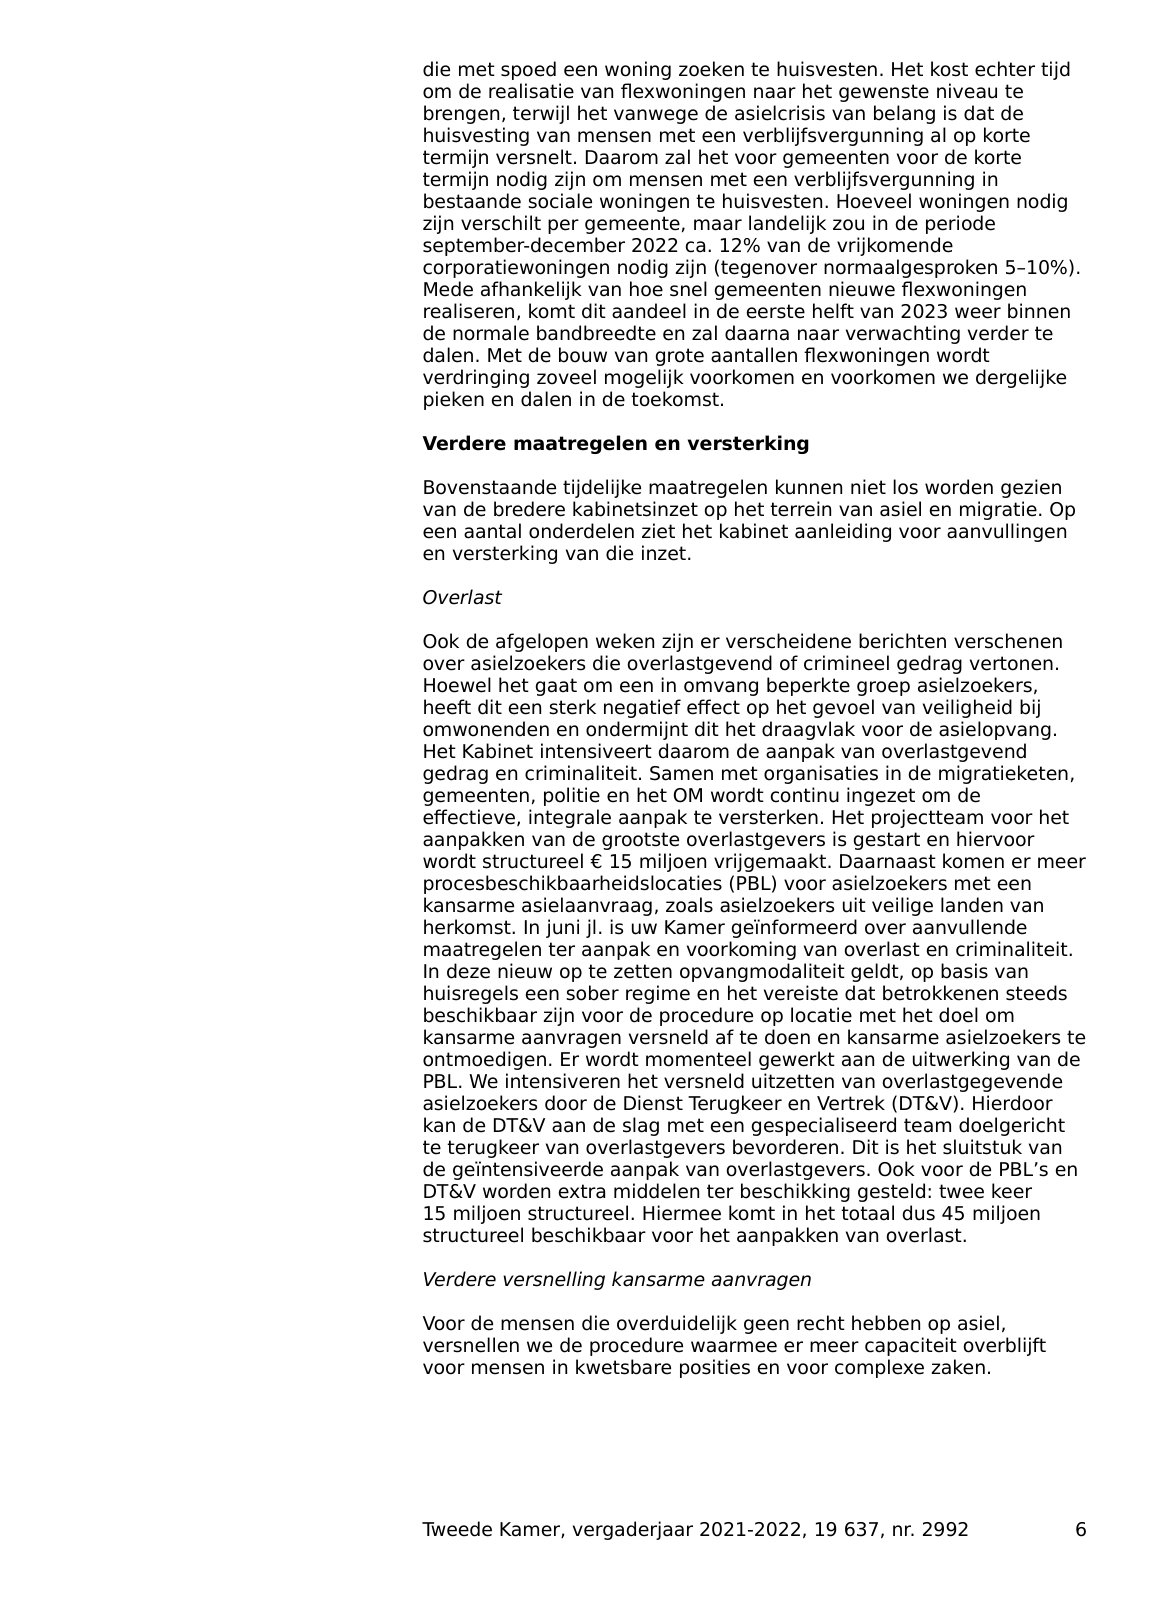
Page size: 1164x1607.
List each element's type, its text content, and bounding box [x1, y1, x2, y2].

text die met spoed een woning zoeken te huisvesten. Het kost echter tijd om de realisatie van flexwoningen naar het gewenste niveau te brengen, terwijl het vanwege de asielcrisis van belang is dat de huisvesting van mensen met een verblijfsvergunning al op korte termijn versnelt. Daarom zal het voor gemeenten voor de korte termijn nodig zijn om mensen met een verblijfsvergunning in bestaande sociale woningen te huisvesten. Hoeveel woningen nodig zijn verschilt per gemeente, maar landelijk zou in de periode september-december 2022 ca. 12% van de vrijkomende corporatiewoningen nodig zijn (tegenover normaalgesproken 5–10%). Mede afhankelijk van hoe snel gemeenten nieuwe flexwoningen realiseren, komt dit aandeel in de eerste helft van 2023 weer binnen de normale bandbreedte en zal daarna naar verwachting verder te dalen. Met de bouw van grote aantallen flexwoningen wordt verdringing zoveel mogelijk voorkomen en voorkomen we dergelijke pieken en dalen in de toekomst. [422, 59, 1087, 411]
text Ook de afgelopen weken zijn er verscheidene berichten verschenen over asielzoekers die overlastgevend of crimineel gedrag vertonen. Hoewel het gaat om een in omvang beperkte groep asielzoekers, heeft dit een sterk negatief effect op het gevoel van veiligheid bij omwonenden en ondermijnt dit het draagvlak voor de asielopvang. Het Kabinet intensiveert daarom de aanpak van overlastgevend gedrag en criminaliteit. Samen met organisaties in de migratieketen, gemeenten, politie en het OM wordt continu ingezet om de effectieve, integrale aanpak te versterken. Het projectteam voor het aanpakken van de grootste overlastgevers is gestart en hiervoor wordt structureel € 15 miljoen vrijgemaakt. Daarnaast komen er meer procesbeschikbaarheidslocaties (PBL) voor asielzoekers met een kansarme asielaanvraag, zoals asielzoekers uit veilige landen van herkomst. In juni jl. is uw Kamer geïnformeerd over aanvullende maatregelen ter aanpak en voorkoming van overlast en criminaliteit. In deze nieuw op te zetten opvangmodaliteit geldt, op basis van huisregels een sober regime en het vereiste dat betrokkenen steeds beschikbaar zijn voor de procedure op locatie met het doel om kansarme aanvragen versneld af te doen en kansarme asielzoekers te ontmoedigen. Er wordt momenteel gewerkt aan de uitwerking van de PBL. We intensiveren het versneld uitzetten van overlastgegevende asielzoekers door de Dienst Terugkeer en Vertrek (DT&V). Hierdoor kan de DT&V aan de slag met een gespecialiseerd team doelgericht te terugkeer van overlastgevers bevorderen. Dit is het sluitstuk van de geïntensiveerde aanpak van overlastgevers. Ook voor de PBL’s en DT&V worden extra middelen ter beschikking gesteld: twee keer 15 miljoen structureel. Hiermee komt in het totaal dus 45 miljoen structureel beschikbaar voor het aanpakken van overlast. [422, 631, 1087, 1247]
text Voor de mensen die overduidelijk geen recht hebben op asiel, versnellen we de procedure waarmee er meer capaciteit overblijft voor mensen in kwetsbare posities en voor complexe zaken. [422, 1313, 1087, 1379]
subtitle Verdere versnelling kansarme aanvragen [422, 1269, 1087, 1291]
subtitle Overlast [422, 587, 1087, 609]
text Bovenstaande tijdelijke maatregelen kunnen niet los worden gezien van de bredere kabinetsinzet op het terrein van asiel en migratie. Op een aantal onderdelen ziet het kabinet aanleiding voor aanvullingen en versterking van die inzet. [422, 477, 1087, 565]
subtitle Verdere maatregelen en versterking [422, 433, 1087, 455]
